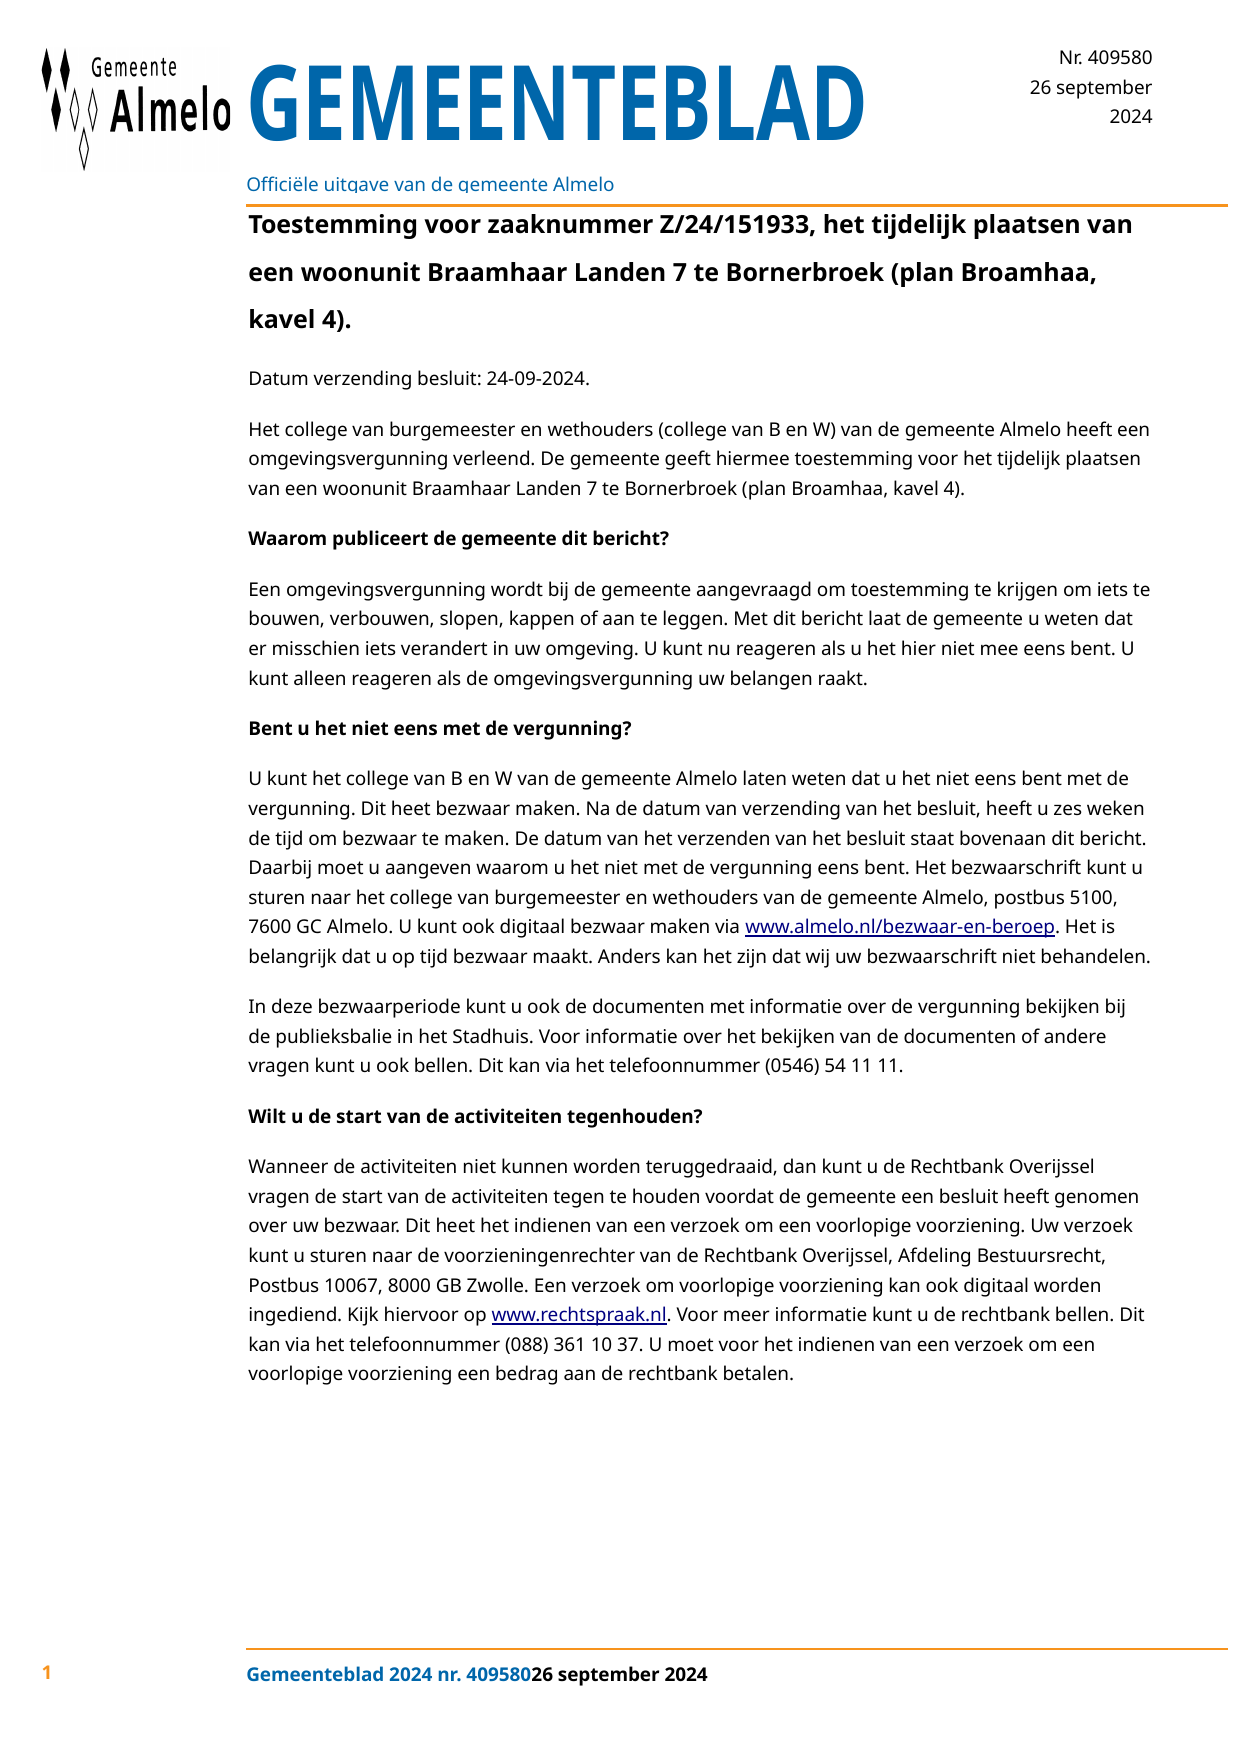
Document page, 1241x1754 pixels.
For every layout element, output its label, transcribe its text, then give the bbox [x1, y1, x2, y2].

text Datum verzending besluit: 24-09-2024. [248, 366, 1152, 391]
text Wanneer de activiteiten niet kunnen worden teruggedraaid, dan kunt u de Rechtbank Overijssel vragen de start van de activiteiten tegen te houden voordat de gemeente een besluit heeft genomen over uw bezwaar. Dit heet het indienen van een verzoek om een voorlopige voorziening. Uw verzoek kunt u sturen naar de voorzieningenrechter van de Rechtbank Overijssel, Afdeling Bestuursrecht, Postbus 10067, 8000 GB Zwolle. Een verzoek om voorlopige voorziening kan ook digitaal worden ingediend. Kijk hiervoor op www.rechtspraak.nl. Voor meer informatie kunt u de rechtbank bellen. Dit kan via het telefoonnummer (088) 361 10 37. U moet voor het indienen van een verzoek om een voorlopige voorziening een bedrag aan de rechtbank betalen. [248, 1153, 1152, 1386]
picture [41, 47, 231, 172]
text U kunt het college van B en W van de gemeente Almelo laten weten dat u het niet eens bent met de vergunning. Dit heet bezwaar maken. Na de datum van verzending van het besluit, heeft u zes weken de tijd om bezwaar te maken. De datum van het verzenden van het besluit staat bovenaan dit bericht. Daarbij moet u aangeven waarom u het niet met de vergunning eens bent. Het bezwaarschrift kunt u sturen naar het college van burgemeester en wethouders van de gemeente Almelo, postbus 5100, 7600 GC Almelo. U kunt ook digitaal bezwaar maken via www.almelo.nl/bezwaar-en-beroep. Het is belangrijk dat u op tijd bezwaar maakt. Anders kan het zijn dat wij uw bezwaarschrift niet behandelen. [248, 766, 1152, 969]
text Wilt u de start van de activiteiten tegenhouden? [248, 1103, 1152, 1129]
text In deze bezwaarperiode kunt u ook de documenten met informatie over de vergunning bekijken bij de publieksbalie in het Stadhuis. Voor informatie over het bekijken van de documenten of andere vragen kunt u ook bellen. Dit kan via het telefoonnummer (0546) 54 11 11. [248, 993, 1152, 1078]
text Waarom publiceert de gemeente dit bericht? [248, 526, 1152, 551]
text Toestemming voor zaaknummer Z/24/151933, het tijdelijk plaatsen van een woonunit Braamhaar Landen 7 te Bornerbroek (plan Broamhaa, kavel 4). [248, 207, 1152, 336]
text Een omgevingsvergunning wordt bij de gemeente aangevraagd om toestemming te krijgen om iets te bouwen, verbouwen, slopen, kappen of aan te leggen. Met dit bericht laat de gemeente u weten dat er misschien iets verandert in uw omgeving. U kunt nu reageren als u het hier niet mee eens bent. U kunt alleen reageren als de omgevingsvergunning uw belangen raakt. [248, 576, 1152, 690]
text Bent u het niet eens met de vergunning? [248, 715, 1152, 741]
text Het college van burgemeester en wethouders (college van B en W) van de gemeente Almelo heeft een omgevingsvergunning verleend. De gemeente geeft hiermee toestemming voor het tijdelijk plaatsen van een woonunit Braamhaar Landen 7 te Bornerbroek (plan Broamhaa, kavel 4). [248, 416, 1152, 501]
